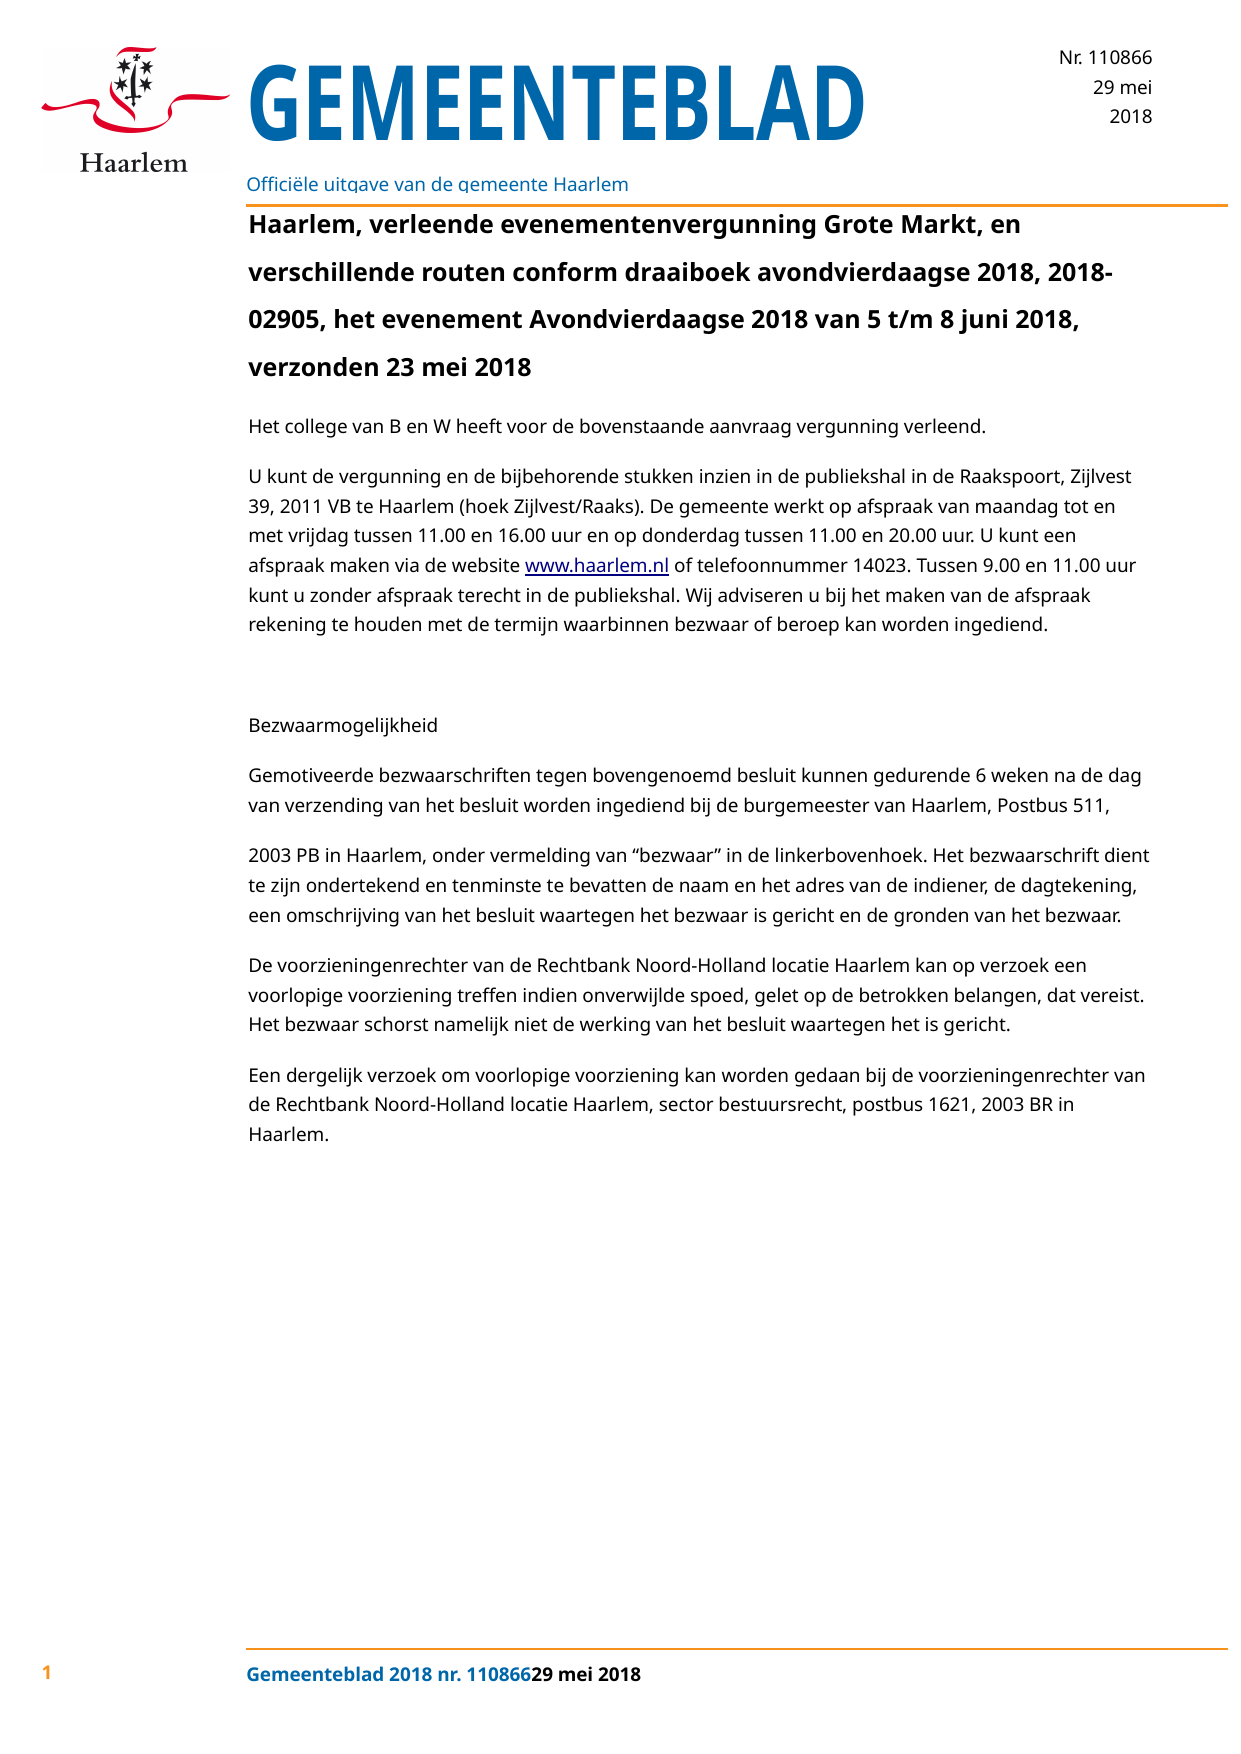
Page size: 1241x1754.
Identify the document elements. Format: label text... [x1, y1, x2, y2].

text U kunt de vergunning en de bijbehorende stukken inzien in de publiekshal in de Raakspoort, Zijlvest 39, 2011 VB te Haarlem (hoek Zijlvest/Raaks). De gemeente werkt op afspraak van maandag tot en met vrijdag tussen 11.00 en 16.00 uur en op donderdag tussen 11.00 en 20.00 uur. U kunt een afspraak maken via de website www.haarlem.nl of telefoonnummer 14023. Tussen 9.00 en 11.00 uur kunt u zonder afspraak terecht in de publiekshal. Wij adviseren u bij het maken van de afspraak rekening te houden met de termijn waarbinnen bezwaar of beroep kan worden ingediend. [248, 463, 1152, 637]
text Haarlem, verleende evenementenvergunning Grote Markt, en verschillende routen conform draaiboek avondvierdaagse 2018, 2018-02905, het evenement Avondvierdaagse 2018 van 5 t/m 8 juni 2018, verzonden 23 mei 2018 [248, 207, 1152, 384]
text 2003 PB in Haarlem, onder vermelding van “bezwaar” in de linkerbovenhoek. Het bezwaarschrift dient te zijn ondertekend en tenminste te bevatten de naam en het adres van de indiener, de dagtekening, een omschrijving van het besluit waartegen het bezwaar is gericht en de gronden van het bezwaar. [248, 843, 1152, 928]
text Gemotiveerde bezwaarschriften tegen bovengenoemd besluit kunnen gedurende 6 weken na de dag van verzending van het besluit worden ingediend bij de burgemeester van Haarlem, Postbus 511, [248, 763, 1152, 818]
picture [41, 47, 231, 172]
text Een dergelijk verzoek om voorlopige voorziening kan worden gedaan bij de voorzieningenrechter van de Rechtbank Noord-Holland locatie Haarlem, sector bestuursrecht, postbus 1621, 2003 BR in Haarlem. [248, 1062, 1152, 1147]
text Bezwaarmogelijkheid [248, 712, 1152, 738]
text Het college van B en W heeft voor de bovenstaande aanvraag vergunning verleend. [248, 413, 1152, 439]
text De voorzieningenrechter van de Rechtbank Noord-Holland locatie Haarlem kan op verzoek een voorlopige voorziening treffen indien onverwijlde spoed, gelet op de betrokken belangen, dat vereist. Het bezwaar schorst namelijk niet de werking van het besluit waartegen het is gericht. [248, 952, 1152, 1037]
